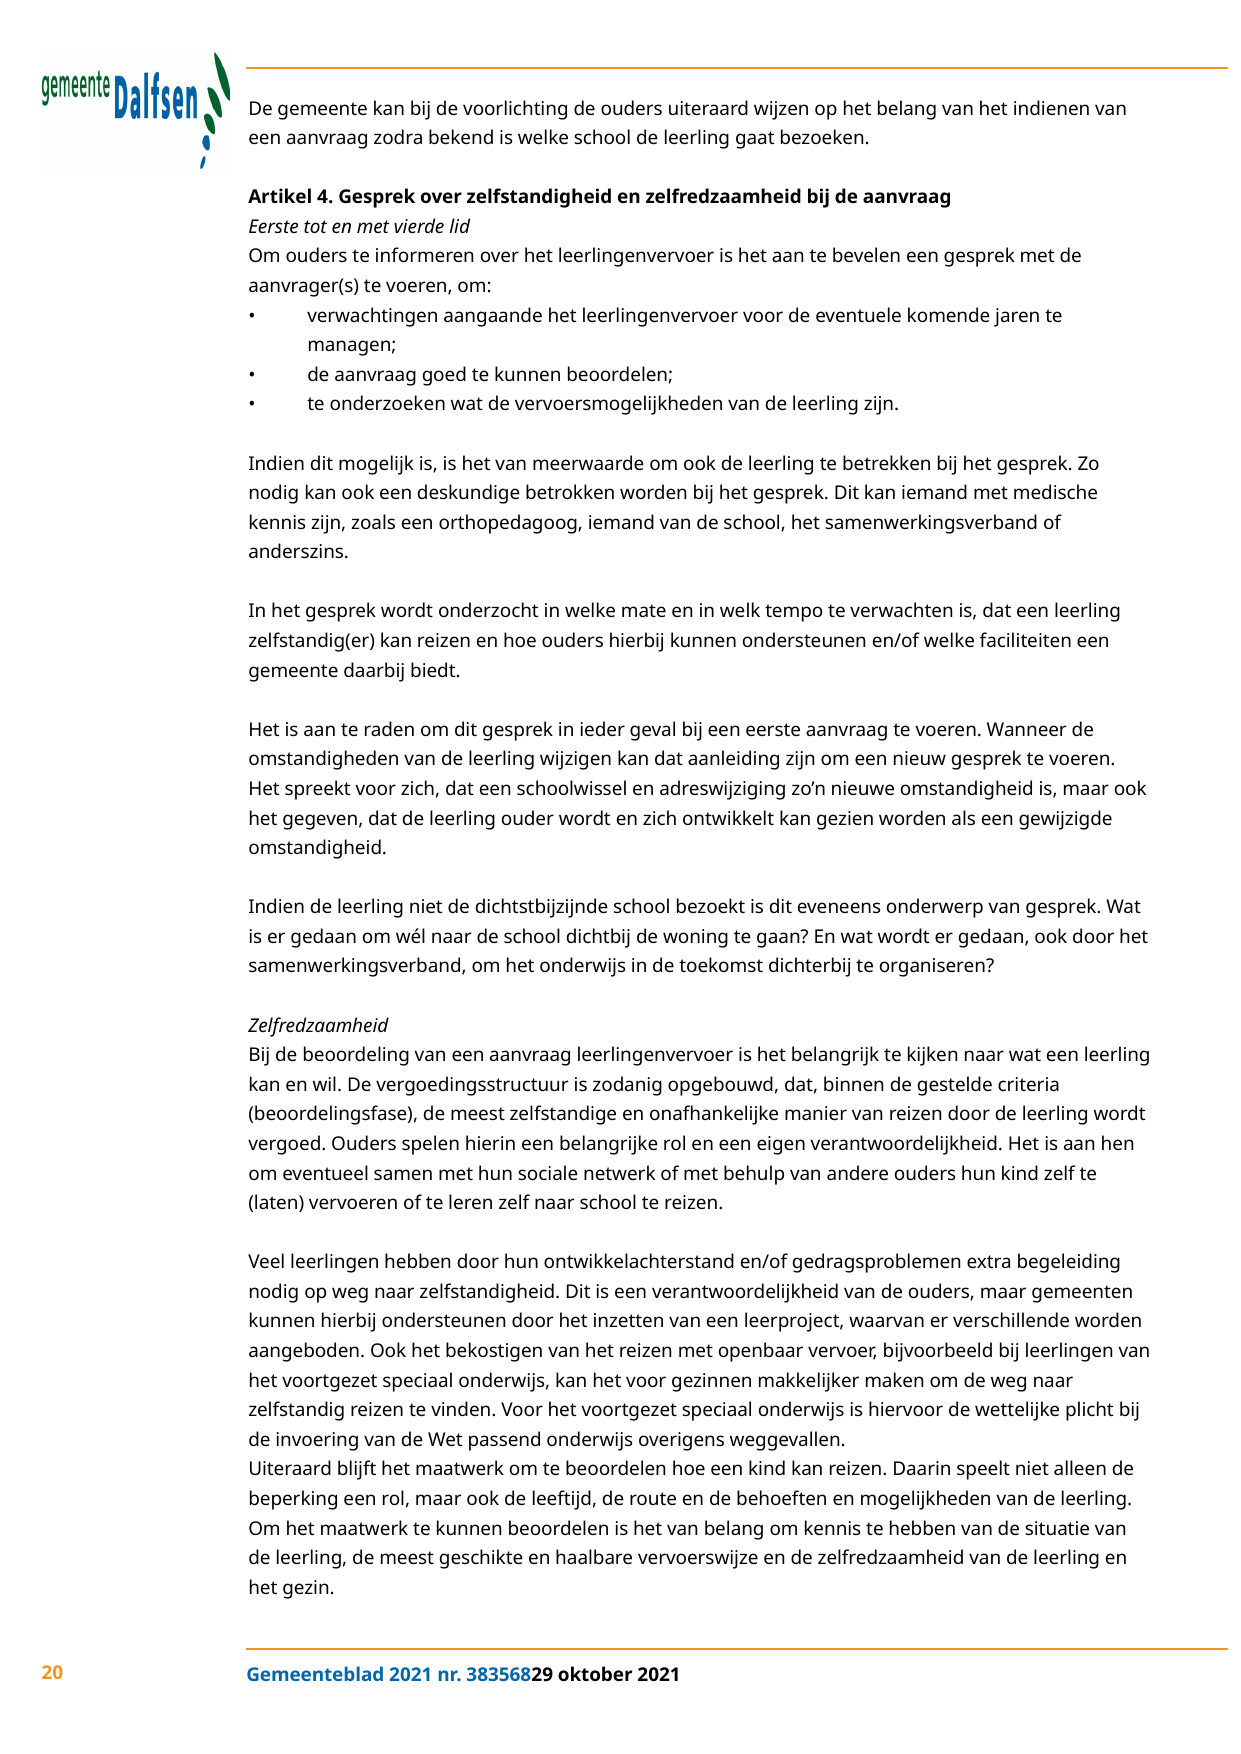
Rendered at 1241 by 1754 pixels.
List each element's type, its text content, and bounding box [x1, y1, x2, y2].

text Indien dit mogelijk is, is het van meerwaarde om ook de leerling te betrekken bij het gesprek. Zo nodig kan ook een deskundige betrokken worden bij het gesprek. Dit kan iemand met medische kennis zijn, zoals een orthopedagoog, iemand van de school, het samenwerkingsverband of anderszins. [248, 450, 1152, 564]
text In het gesprek wordt onderzocht in welke mate en in welk tempo te verwachten is, dat een leerling zelfstandig(er) kan reizen en hoe ouders hierbij kunnen ondersteunen en/of welke faciliteiten een gemeente daarbij biedt. [248, 598, 1152, 683]
text De gemeente kan bij de voorlichting de ouders uiteraard wijzen op het belang van het indienen van een aanvraag zodra bekend is welke school de leerling gaat bezoeken. [248, 95, 1152, 150]
text beperking een rol, maar ook de leeftijd, de route en de behoeften en mogelijkheden van de leerling. Om het maatwerk te kunnen beoordelen is het van belang om kennis te hebben van de situatie van de leerling, de meest geschikte en haalbare vervoerswijze en de zelfredzaamheid van de leerling en het gezin. [248, 1485, 1152, 1600]
text Het is aan te raden om dit gesprek in ieder geval bij een eerste aanvraag te voeren. Wanneer de omstandigheden van de leerling wijzigen kan dat aanleiding zijn om een nieuw gesprek te voeren. Het spreekt voor zich, dat een schoolwissel en adreswijziging zo’n nieuwe omstandigheid is, maar ook het gegeven, dat de leerling ouder wordt en zich ontwikkelt kan gezien worden als een gewijzigde omstandigheid. [248, 716, 1152, 860]
list te onderzoeken wat de vervoersmogelijkheden van de leerling zijn. [248, 391, 1152, 416]
text Om ouders te informeren over het leerlingenvervoer is het aan te bevelen een gesprek met de aanvrager(s) te voeren, om: [248, 243, 1152, 298]
text Indien de leerling niet de dichtstbijzijnde school bezoekt is dit eveneens onderwerp van gesprek. Wat is er gedaan om wél naar de school dichtbij de woning te gaan? En wat wordt er gedaan, ook door het samenwerkingsverband, om het onderwijs in de toekomst dichterbij te organiseren? [248, 893, 1152, 978]
text Uiteraard blijft het maatwerk om te beoordelen hoe een kind kan reizen. Daarin speelt niet alleen de [248, 1456, 1152, 1481]
picture [41, 47, 231, 172]
list de aanvraag goed te kunnen beoordelen; [248, 361, 1152, 387]
text Eerste tot en met vierde lid [248, 213, 1152, 239]
text Artikel 4. Gesprek over zelfstandigheid en zelfredzaamheid bij de aanvraag [248, 183, 1152, 209]
text Bij de beoordeling van een aanvraag leerlingenvervoer is het belangrijk te kijken naar wat een leerling kan en wil. De vergoedingsstructuur is zodanig opgebouwd, dat, binnen de gestelde criteria (beoordelingsfase), de meest zelfstandige en onafhankelijke manier van reizen door de leerling wordt vergoed. Ouders spelen hierin een belangrijke rol en een eigen verantwoordelijkheid. Het is aan hen om eventueel samen met hun sociale netwerk of met behulp van andere ouders hun kind zelf te (laten) vervoeren of te leren zelf naar school te reizen. [248, 1041, 1152, 1215]
text Zelfredzaamheid [248, 1012, 1152, 1038]
text Veel leerlingen hebben door hun ontwikkelachterstand en/of gedragsproblemen extra begeleiding nodig op weg naar zelfstandigheid. Dit is een verantwoordelijkheid van de ouders, maar gemeenten kunnen hierbij ondersteunen door het inzetten van een leerproject, waarvan er verschillende worden aangeboden. Ook het bekostigen van het reizen met openbaar vervoer, bijvoorbeeld bij leerlingen van het voortgezet speciaal onderwijs, kan het voor gezinnen makkelijker maken om de weg naar zelfstandig reizen te vinden. Voor het voortgezet speciaal onderwijs is hiervoor de wettelijke plicht bij de invoering van de Wet passend onderwijs overigens weggevallen. [248, 1248, 1152, 1452]
list verwachtingen aangaande het leerlingenvervoer voor de eventuele komende jaren te managen; [248, 302, 1152, 357]
